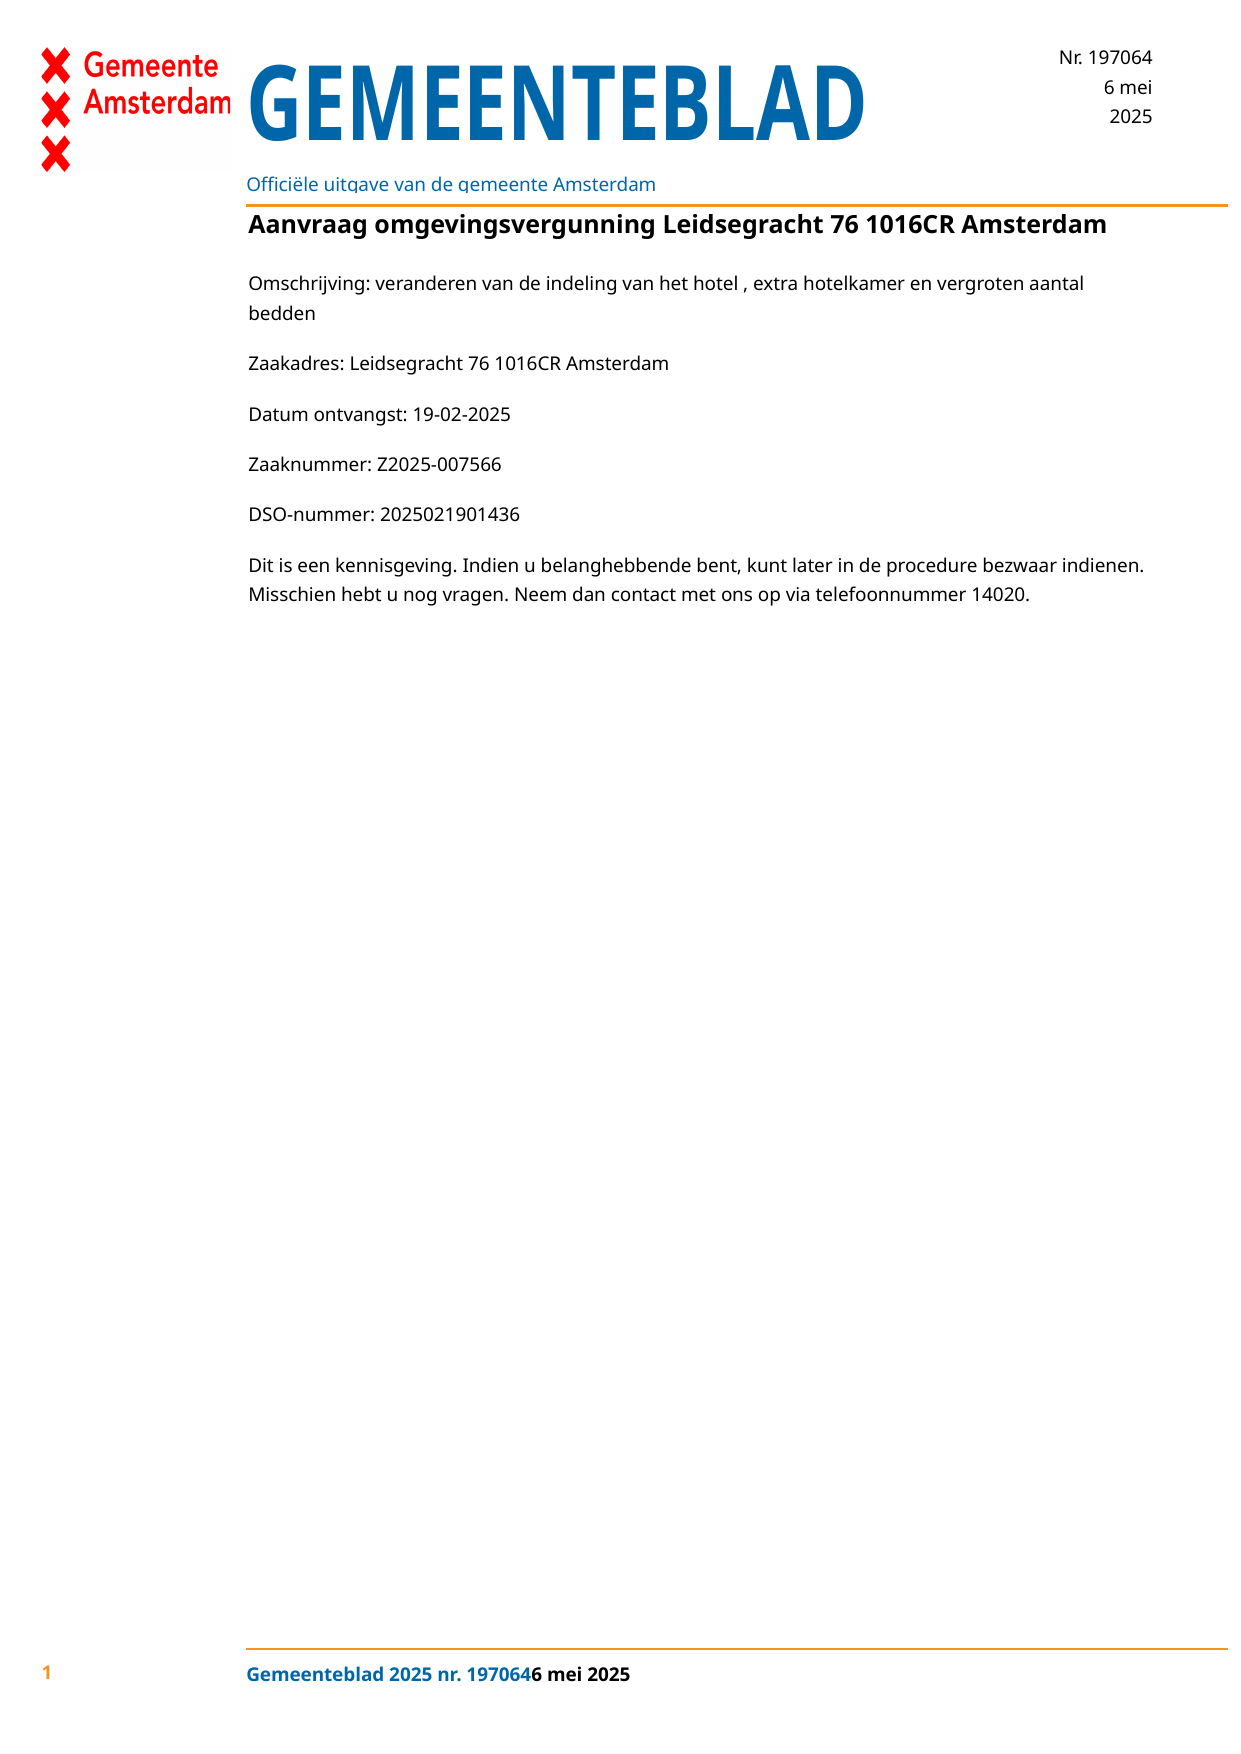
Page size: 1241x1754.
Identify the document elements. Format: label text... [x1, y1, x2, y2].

text Datum ontvangst: 19-02-2025 [248, 401, 1152, 426]
text Omschrijving: veranderen van de indeling van het hotel , extra hotelkamer en vergroten aantal bedden [248, 270, 1152, 326]
text DSO-nummer: 2025021901436 [248, 502, 1152, 527]
text Zaakadres: Leidsegracht 76 1016CR Amsterdam [248, 350, 1152, 376]
picture [41, 47, 231, 172]
text Dit is een kennisgeving. Indien u belanghebbende bent, kunt later in de procedure bezwaar indienen. Misschien hebt u nog vragen. Neem dan contact met ons op via telefoonnummer 14020. [248, 552, 1152, 607]
text Zaaknummer: Z2025-007566 [248, 451, 1152, 477]
text Aanvraag omgevingsvergunning Leidsegracht 76 1016CR Amsterdam [248, 207, 1152, 241]
